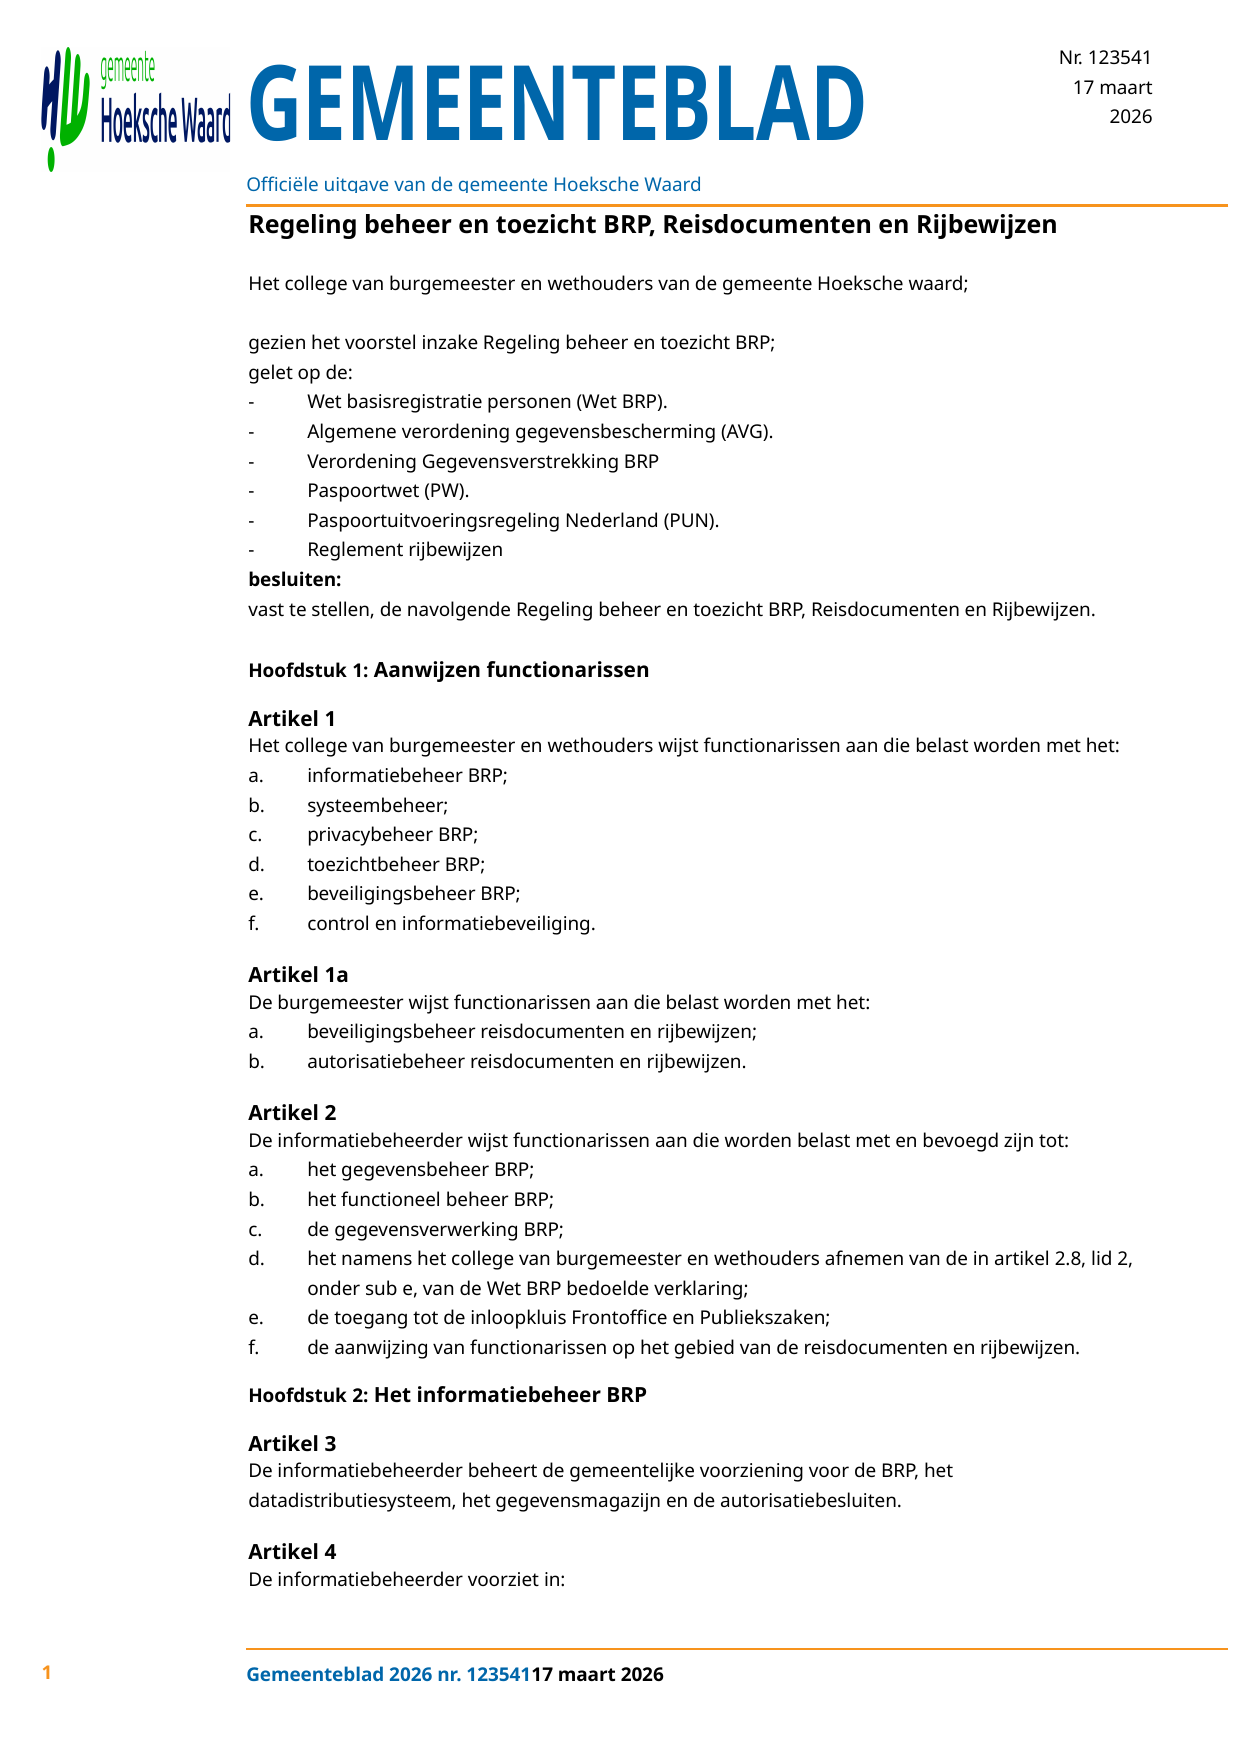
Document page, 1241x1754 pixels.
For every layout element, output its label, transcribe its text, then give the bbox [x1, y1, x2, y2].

list Paspoortuitvoeringsregeling Nederland (PUN). [248, 507, 1152, 533]
list beveiligingsbeheer reisdocumenten en rijbewijzen; [248, 1018, 1152, 1044]
text Artikel 1 [248, 704, 1152, 733]
list Paspoortwet (PW). [248, 477, 1152, 503]
text gelet op de: [248, 359, 1152, 385]
text gezien het voorstel inzake Regeling beheer en toezicht BRP; [248, 329, 1152, 355]
text Hoofdstuk 1: Aanwijzen functionarissen [248, 655, 1152, 683]
list informatiebeheer BRP; [248, 762, 1152, 788]
text Artikel 2 [248, 1098, 1152, 1127]
text De informatiebeheerder beheert de gemeentelijke voorziening voor de BRP, het datadistributiesysteem, het gegevensmagazijn en de autorisatiebesluiten. [248, 1457, 1152, 1513]
list Wet basisregistratie personen (Wet BRP). [248, 389, 1152, 414]
text De informatiebeheerder voorziet in: [248, 1566, 1152, 1592]
text De burgemeester wijst functionarissen aan die belast worden met het: [248, 989, 1152, 1015]
text Artikel 3 [248, 1429, 1152, 1457]
list het gegevensbeheer BRP; [248, 1157, 1152, 1182]
text Het college van burgemeester en wethouders van de gemeente Hoeksche waard; [248, 270, 1152, 296]
text Artikel 4 [248, 1537, 1152, 1566]
text Regeling beheer en toezicht BRP, Reisdocumenten en Rijbewijzen [248, 207, 1152, 241]
text Artikel 1a [248, 961, 1152, 989]
list privacybeheer BRP; [248, 821, 1152, 847]
list control en informatiebeveiliging. [248, 910, 1152, 936]
list de toegang tot de inloopkluis Frontoffice en Publiekszaken; [248, 1304, 1152, 1330]
list autorisatiebeheer reisdocumenten en rijbewijzen. [248, 1048, 1152, 1074]
text Het college van burgemeester en wethouders wijst functionarissen aan die belast worden met het: [248, 733, 1152, 758]
list Algemene verordening gegevensbescherming (AVG). [248, 418, 1152, 444]
list Reglement rijbewijzen [248, 537, 1152, 562]
picture [41, 47, 231, 172]
list de aanwijzing van functionarissen op het gebied van de reisdocumenten en rijbewijzen. [248, 1334, 1152, 1360]
list beveiligingsbeheer BRP; [248, 881, 1152, 906]
list systeembeheer; [248, 792, 1152, 817]
list toezichtbeheer BRP; [248, 851, 1152, 877]
list het namens het college van burgemeester en wethouders afnemen van de in artikel 2.8, lid 2, onder sub e, van de Wet BRP bedoelde verklaring; [248, 1245, 1152, 1301]
list de gegevensverwerking BRP; [248, 1216, 1152, 1241]
text besluiten: [248, 566, 1152, 592]
list het functioneel beheer BRP; [248, 1186, 1152, 1212]
text De informatiebeheerder wijst functionarissen aan die worden belast met en bevoegd zijn tot: [248, 1127, 1152, 1153]
text Hoofdstuk 2: Het informatiebeheer BRP [248, 1380, 1152, 1408]
text vast te stellen, de navolgende Regeling beheer en toezicht BRP, Reisdocumenten en Rijbewijzen. [248, 596, 1152, 621]
list Verordening Gegevensverstrekking BRP [248, 448, 1152, 473]
